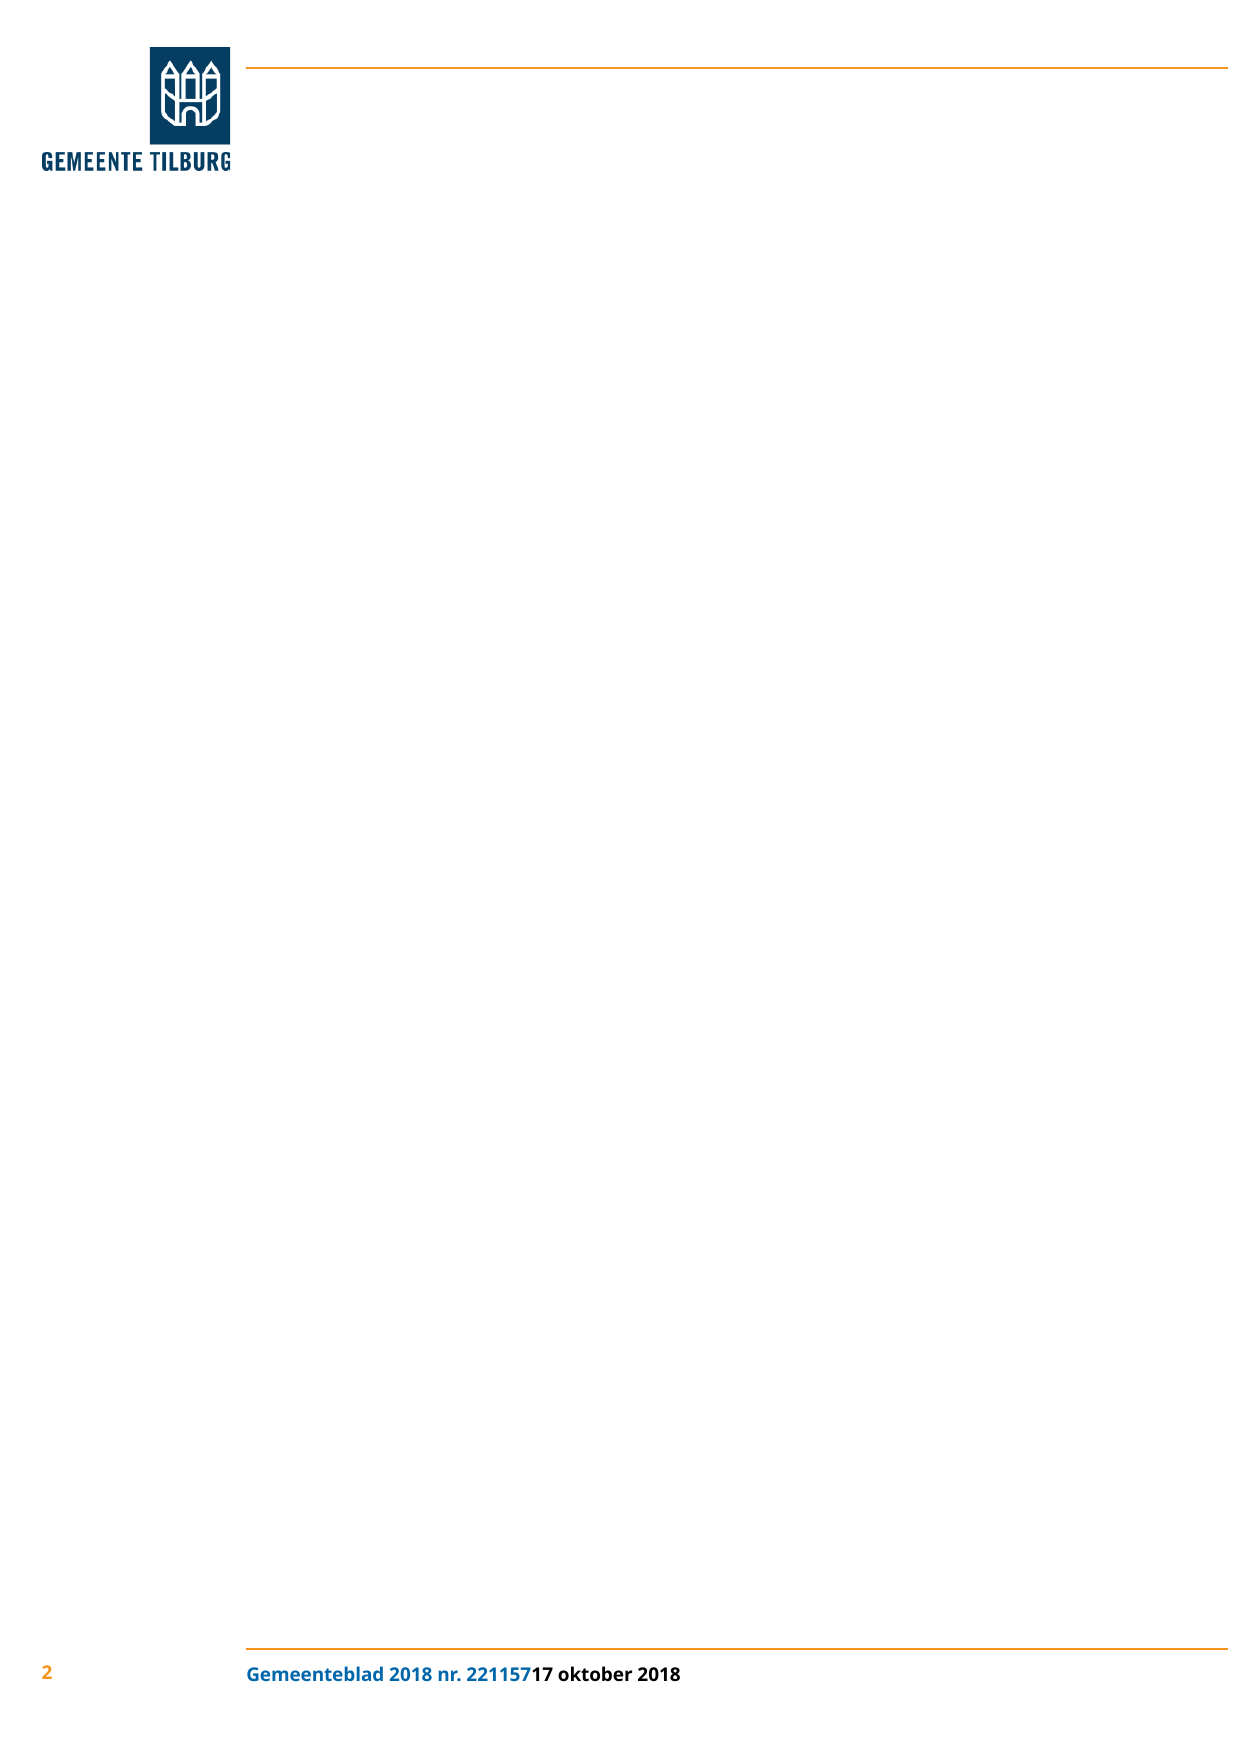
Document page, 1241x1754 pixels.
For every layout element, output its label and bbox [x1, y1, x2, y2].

picture [41, 47, 231, 172]
